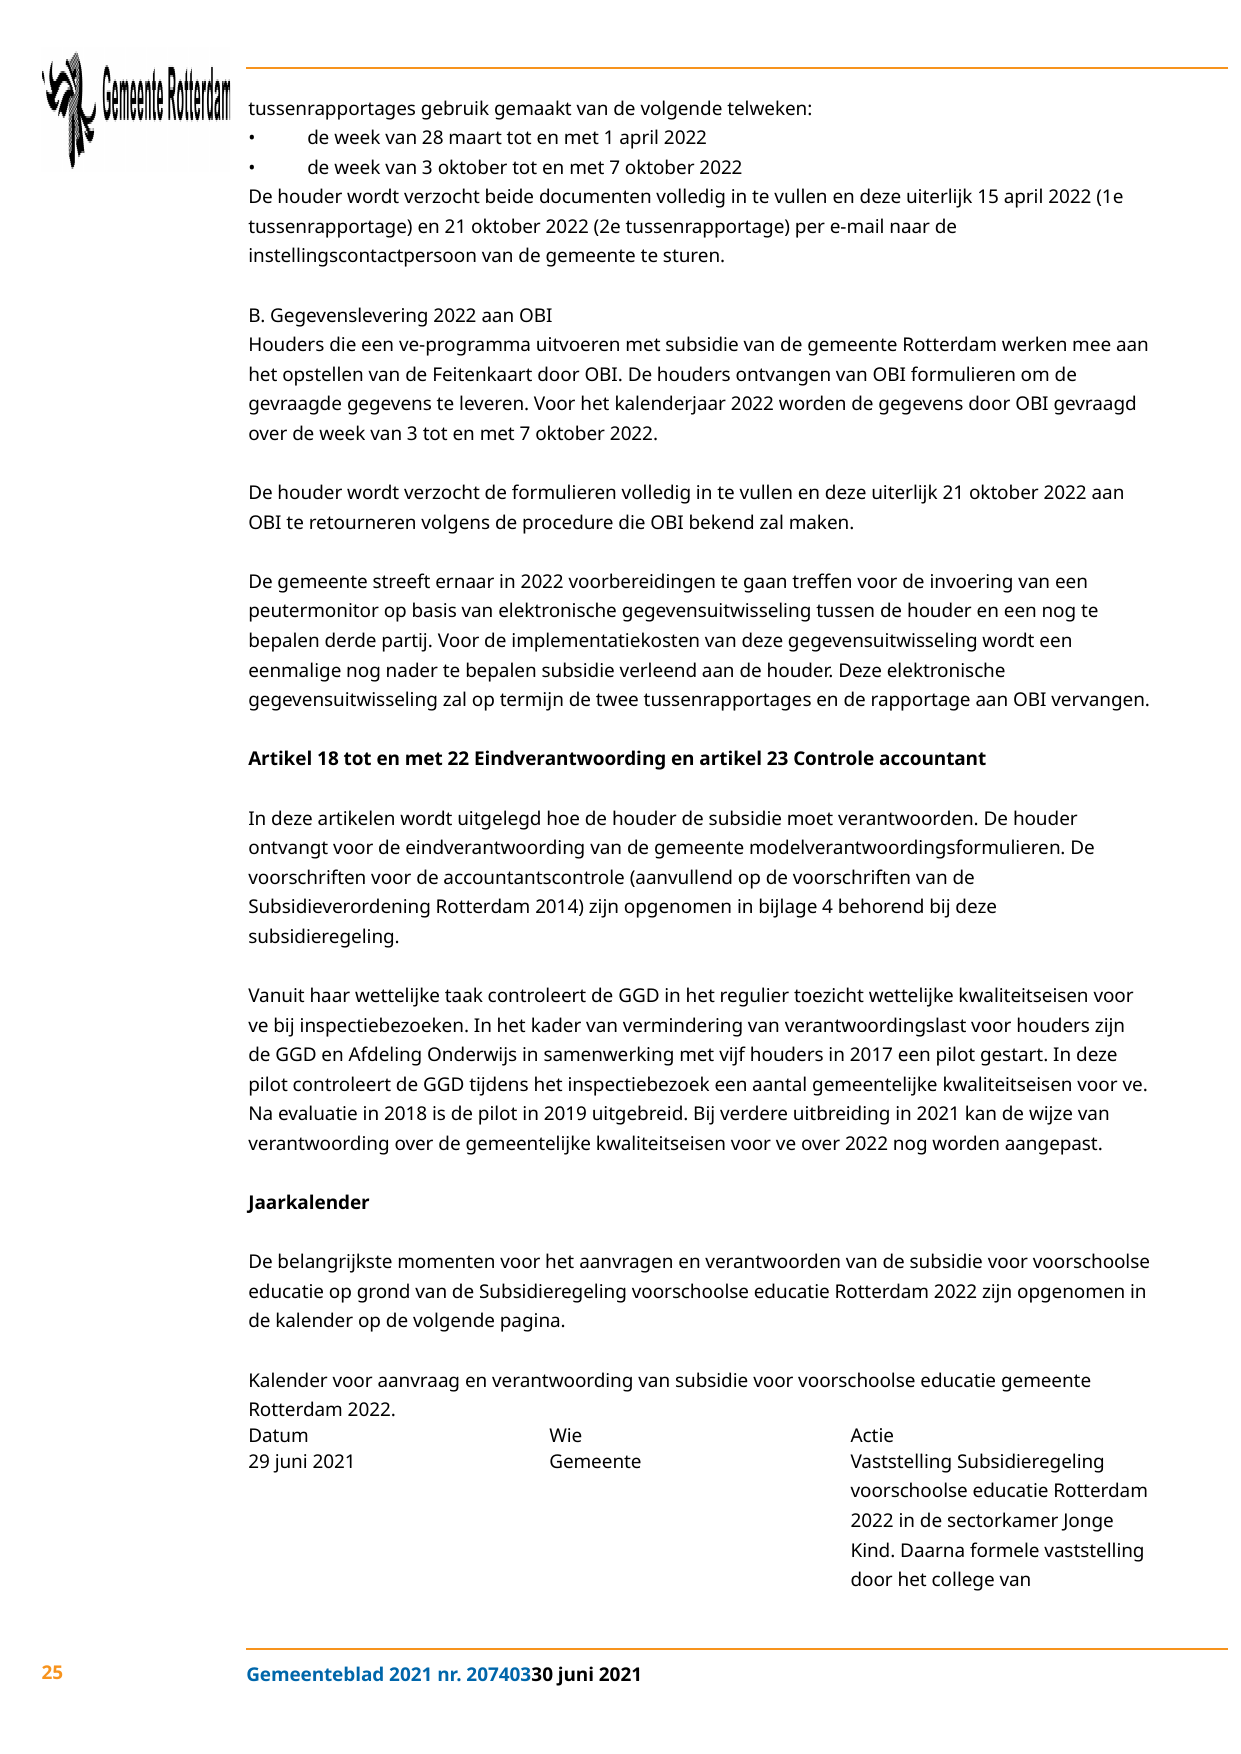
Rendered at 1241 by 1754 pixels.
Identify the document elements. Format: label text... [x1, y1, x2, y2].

text Vanuit haar wettelijke taak controleert de GGD in het regulier toezicht wettelijke kwaliteitseisen voor ve bij inspectiebezoeken. In het kader van vermindering van verantwoordingslast voor houders zijn de GGD en Afdeling Onderwijs in samenwerking met vijf houders in 2017 een pilot gestart. In deze pilot controleert de GGD tijdens het inspectiebezoek een aantal gemeentelijke kwaliteitseisen voor ve. Na evaluatie in 2018 is de pilot in 2019 uitgebreid. Bij verdere uitbreiding in 2021 kan de wijze van verantwoording over de gemeentelijke kwaliteitseisen voor ve over 2022 nog worden aangepast. [248, 982, 1152, 1156]
table_cell Gemeente [549, 1448, 850, 1592]
text De belangrijkste momenten voor het aanvragen en verantwoorden van de subsidie voor voorschoolse educatie op grond van de Subsidieregeling voorschoolse educatie Rotterdam 2022 zijn opgenomen in de kalender op de volgende pagina. [248, 1248, 1152, 1333]
table_cell Vaststelling Subsidieregeling voorschoolse educatie Rotterdam 2022 in de sectorkamer Jonge Kind. Daarna formele vaststelling door het college van [850, 1448, 1152, 1592]
picture [41, 47, 231, 172]
table_cell 29 juni 2021 [248, 1448, 549, 1592]
text De houder wordt verzocht de formulieren volledig in te vullen en deze uiterlijk 21 oktober 2022 aan OBI te retourneren volgens de procedure die OBI bekend zal maken. [248, 479, 1152, 535]
table_cell Wie [549, 1422, 850, 1448]
list de week van 3 oktober tot en met 7 oktober 2022 [248, 154, 1152, 180]
text B. Gegevenslevering 2022 aan OBI [248, 302, 1152, 328]
text In deze artikelen wordt uitgelegd hoe de houder de subsidie moet verantwoorden. De houder ontvangt voor de eindverantwoording van de gemeente modelverantwoordingsformulieren. De voorschriften voor de accountantscontrole (aanvullend op de voorschriften van de Subsidieverordening Rotterdam 2014) zijn opgenomen in bijlage 4 behorend bij deze subsidieregeling. [248, 805, 1152, 949]
table_cell Actie [850, 1422, 1152, 1448]
text De gemeente streeft ernaar in 2022 voorbereidingen te gaan treffen voor de invoering van een peutermonitor op basis van elektronische gegevensuitwisseling tussen de houder en een nog te bepalen derde partij. Voor de implementatiekosten van deze gegevensuitwisseling wordt een eenmalige nog nader te bepalen subsidie verleend aan de houder. Deze elektronische gegevensuitwisseling zal op termijn de twee tussenrapportages en de rapportage aan OBI vervangen. [248, 568, 1152, 712]
table_cell Datum [248, 1422, 549, 1448]
text Artikel 18 tot en met 22 Eindverantwoording en artikel 23 Controle accountant [248, 746, 1152, 771]
text Jaarkalender [248, 1189, 1152, 1215]
text tussenrapportages gebruik gemaakt van de volgende telweken: [248, 95, 1152, 121]
text Houders die een ve-programma uitvoeren met subsidie van de gemeente Rotterdam werken mee aan het opstellen van de Feitenkaart door OBI. De houders ontvangen van OBI formulieren om de gevraagde gegevens te leveren. Voor het kalenderjaar 2022 worden de gegevens door OBI gevraagd over de week van 3 tot en met 7 oktober 2022. [248, 331, 1152, 446]
table_header Kalender voor aanvraag en verantwoording van subsidie voor voorschoolse educatie gemeente Rotterdam 2022. [248, 1367, 1152, 1422]
list de week van 28 maart tot en met 1 april 2022 [248, 124, 1152, 150]
text De houder wordt verzocht beide documenten volledig in te vullen en deze uiterlijk 15 april 2022 (1e tussenrapportage) en 21 oktober 2022 (2e tussenrapportage) per e-mail naar de instellingscontactpersoon van de gemeente te sturen. [248, 183, 1152, 268]
